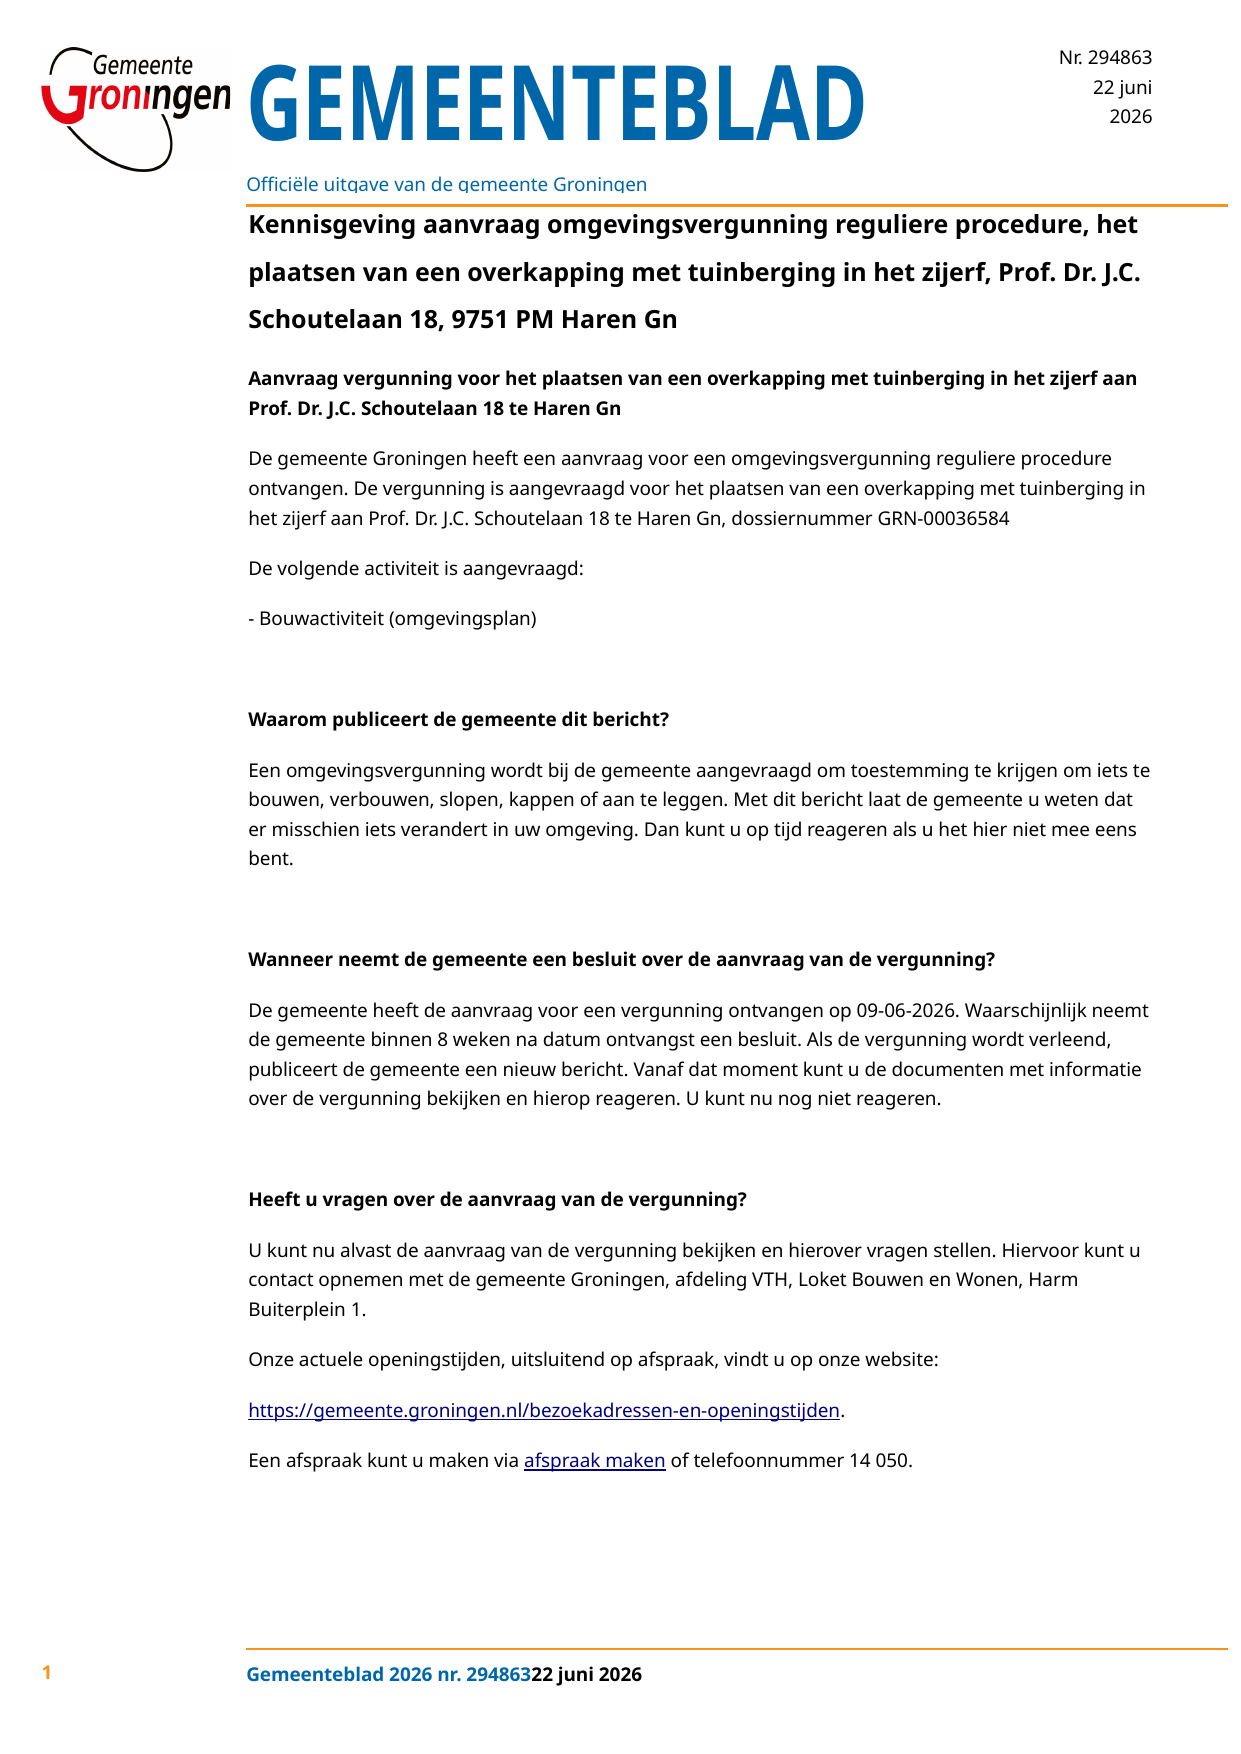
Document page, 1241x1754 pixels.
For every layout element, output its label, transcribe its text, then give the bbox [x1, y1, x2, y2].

text Een omgevingsvergunning wordt bij de gemeente aangevraagd om toestemming te krijgen om iets te bouwen, verbouwen, slopen, kappen of aan te leggen. Met dit bericht laat de gemeente u weten dat er misschien iets verandert in uw omgeving. Dan kunt u op tijd reageren als u het hier niet mee eens bent. [248, 757, 1152, 871]
text Waarom publiceert de gemeente dit bericht? [248, 706, 1152, 732]
text Kennisgeving aanvraag omgevingsvergunning reguliere procedure, het plaatsen van een overkapping met tuinberging in het zijerf, Prof. Dr. J.C. Schoutelaan 18, 9751 PM Haren Gn [248, 207, 1152, 336]
text https://gemeente.groningen.nl/bezoekadressen-en-openingstijden. [248, 1397, 1152, 1422]
text Een afspraak kunt u maken via afspraak maken of telefoonnummer 14 050. [248, 1447, 1152, 1473]
text Heeft u vragen over de aanvraag van de vergunning? [248, 1186, 1152, 1212]
text De gemeente heeft de aanvraag voor een vergunning ontvangen op 09-06-2026. Waarschijnlijk neemt de gemeente binnen 8 weken na datum ontvangst een besluit. Als de vergunning wordt verleend, publiceert de gemeente een nieuw bericht. Vanaf dat moment kunt u de documenten met informatie over de vergunning bekijken en hierop reageren. U kunt nu nog niet reageren. [248, 997, 1152, 1111]
text Wanneer neemt de gemeente een besluit over de aanvraag van de vergunning? [248, 946, 1152, 972]
text Onze actuele openingstijden, uitsluitend op afspraak, vindt u op onze website: [248, 1346, 1152, 1372]
picture [41, 47, 231, 172]
text - Bouwactiviteit (omgevingsplan) [248, 606, 1152, 631]
text De volgende activiteit is aangevraagd: [248, 555, 1152, 581]
text U kunt nu alvast de aanvraag van de vergunning bekijken en hierover vragen stellen. Hiervoor kunt u contact opnemen met de gemeente Groningen, afdeling VTH, Loket Bouwen en Wonen, Harm Buiterplein 1. [248, 1237, 1152, 1322]
text Aanvraag vergunning voor het plaatsen van een overkapping met tuinberging in het zijerf aan Prof. Dr. J.C. Schoutelaan 18 te Haren Gn [248, 366, 1152, 421]
text De gemeente Groningen heeft een aanvraag voor een omgevingsvergunning reguliere procedure ontvangen. De vergunning is aangevraagd voor het plaatsen van een overkapping met tuinberging in het zijerf aan Prof. Dr. J.C. Schoutelaan 18 te Haren Gn, dossiernummer GRN-00036584 [248, 446, 1152, 530]
